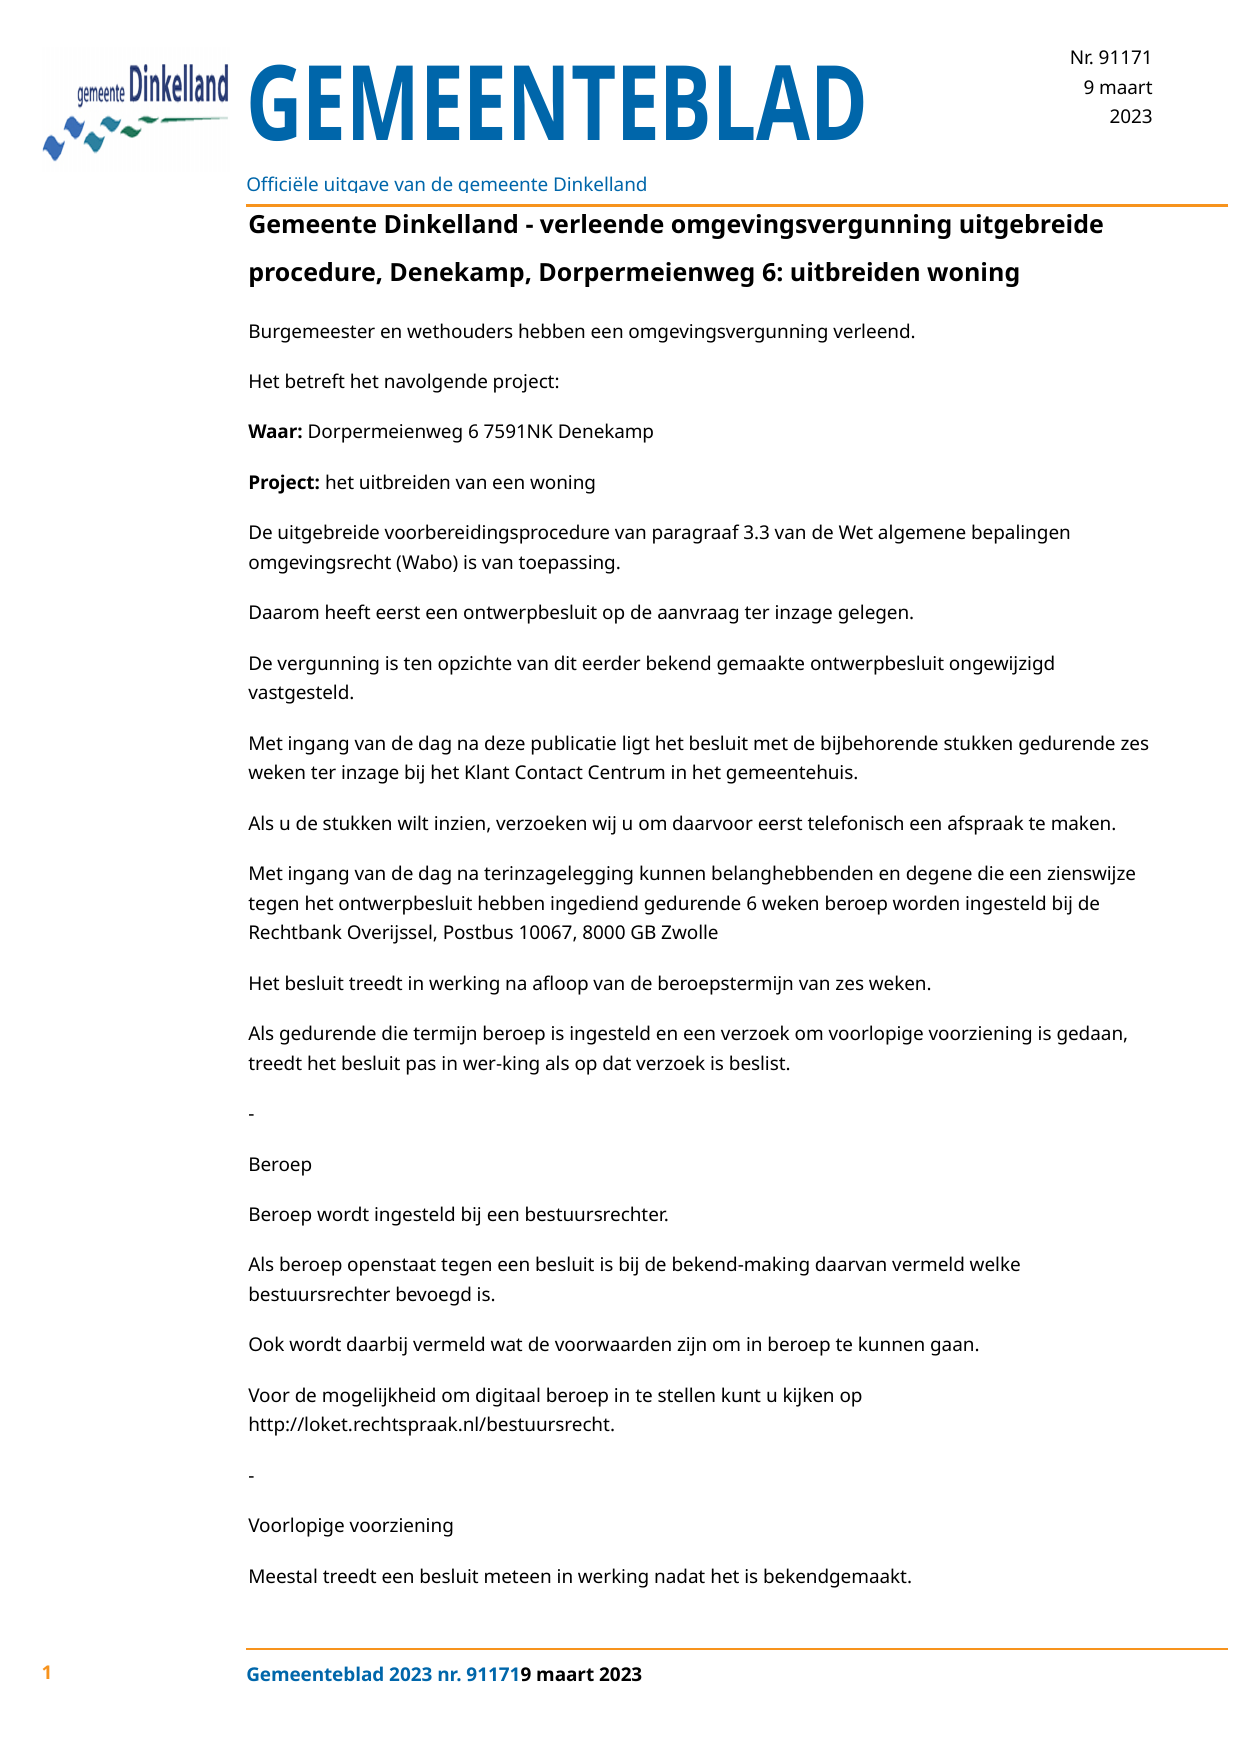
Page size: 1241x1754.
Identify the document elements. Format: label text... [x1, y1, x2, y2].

picture [41, 47, 231, 172]
text Het betreft het navolgende project: [248, 368, 1152, 394]
text De uitgebreide voorbereidingsprocedure van paragraaf 3.3 van de Wet algemene bepalingen omgevingsrecht (Wabo) is van toepassing. [248, 519, 1152, 575]
text Waar: Dorpermeienweg 6 7591NK Denekamp [248, 419, 1152, 444]
text Gemeente Dinkelland - verleende omgevingsvergunning uitgebreide procedure, Denekamp, Dorpermeienweg 6: uitbreiden woning [248, 207, 1152, 288]
text De vergunning is ten opzichte van dit eerder bekend gemaakte ontwerpbesluit ongewijzigd vastgesteld. [248, 650, 1152, 705]
text Beroep [248, 1151, 1152, 1177]
text Voorlopige voorziening [248, 1512, 1152, 1538]
text Voor de mogelijkheid om digitaal beroep in te stellen kunt u kijken op http://loket.rechtspraak.nl/bestuursrecht. [248, 1382, 1152, 1437]
text - [248, 1462, 1152, 1488]
text Met ingang van de dag na terinzagelegging kunnen belanghebbenden en degene die een zienswijze tegen het ontwerpbesluit hebben ingediend gedurende 6 weken beroep worden ingesteld bij de Rechtbank Overijssel, Postbus 10067, 8000 GB Zwolle [248, 860, 1152, 945]
text Daarom heeft eerst een ontwerpbesluit op de aanvraag ter inzage gelegen. [248, 599, 1152, 625]
text Ook wordt daarbij vermeld wat de voorwaarden zijn om in beroep te kunnen gaan. [248, 1332, 1152, 1357]
text - [248, 1100, 1152, 1126]
text Burgemeester en wethouders hebben een omgevingsvergunning verleend. [248, 318, 1152, 344]
text Beroep wordt ingesteld bij een bestuursrechter. [248, 1201, 1152, 1227]
text Het besluit treedt in werking na afloop van de beroepstermijn van zes weken. [248, 970, 1152, 996]
text Als gedurende die termijn beroep is ingesteld en een verzoek om voorlopige voorziening is gedaan, treedt het besluit pas in wer-king als op dat verzoek is beslist. [248, 1020, 1152, 1076]
text Project: het uitbreiden van een woning [248, 469, 1152, 495]
text Met ingang van de dag na deze publicatie ligt het besluit met de bijbehorende stukken gedurende zes weken ter inzage bij het Klant Contact Centrum in het gemeentehuis. [248, 730, 1152, 785]
text Als u de stukken wilt inzien, verzoeken wij u om daarvoor eerst telefonisch een afspraak te maken. [248, 810, 1152, 836]
text Meestal treedt een besluit meteen in werking nadat het is bekendgemaakt. [248, 1563, 1152, 1589]
text Als beroep openstaat tegen een besluit is bij de bekend-making daarvan vermeld welke bestuursrechter bevoegd is. [248, 1252, 1152, 1307]
